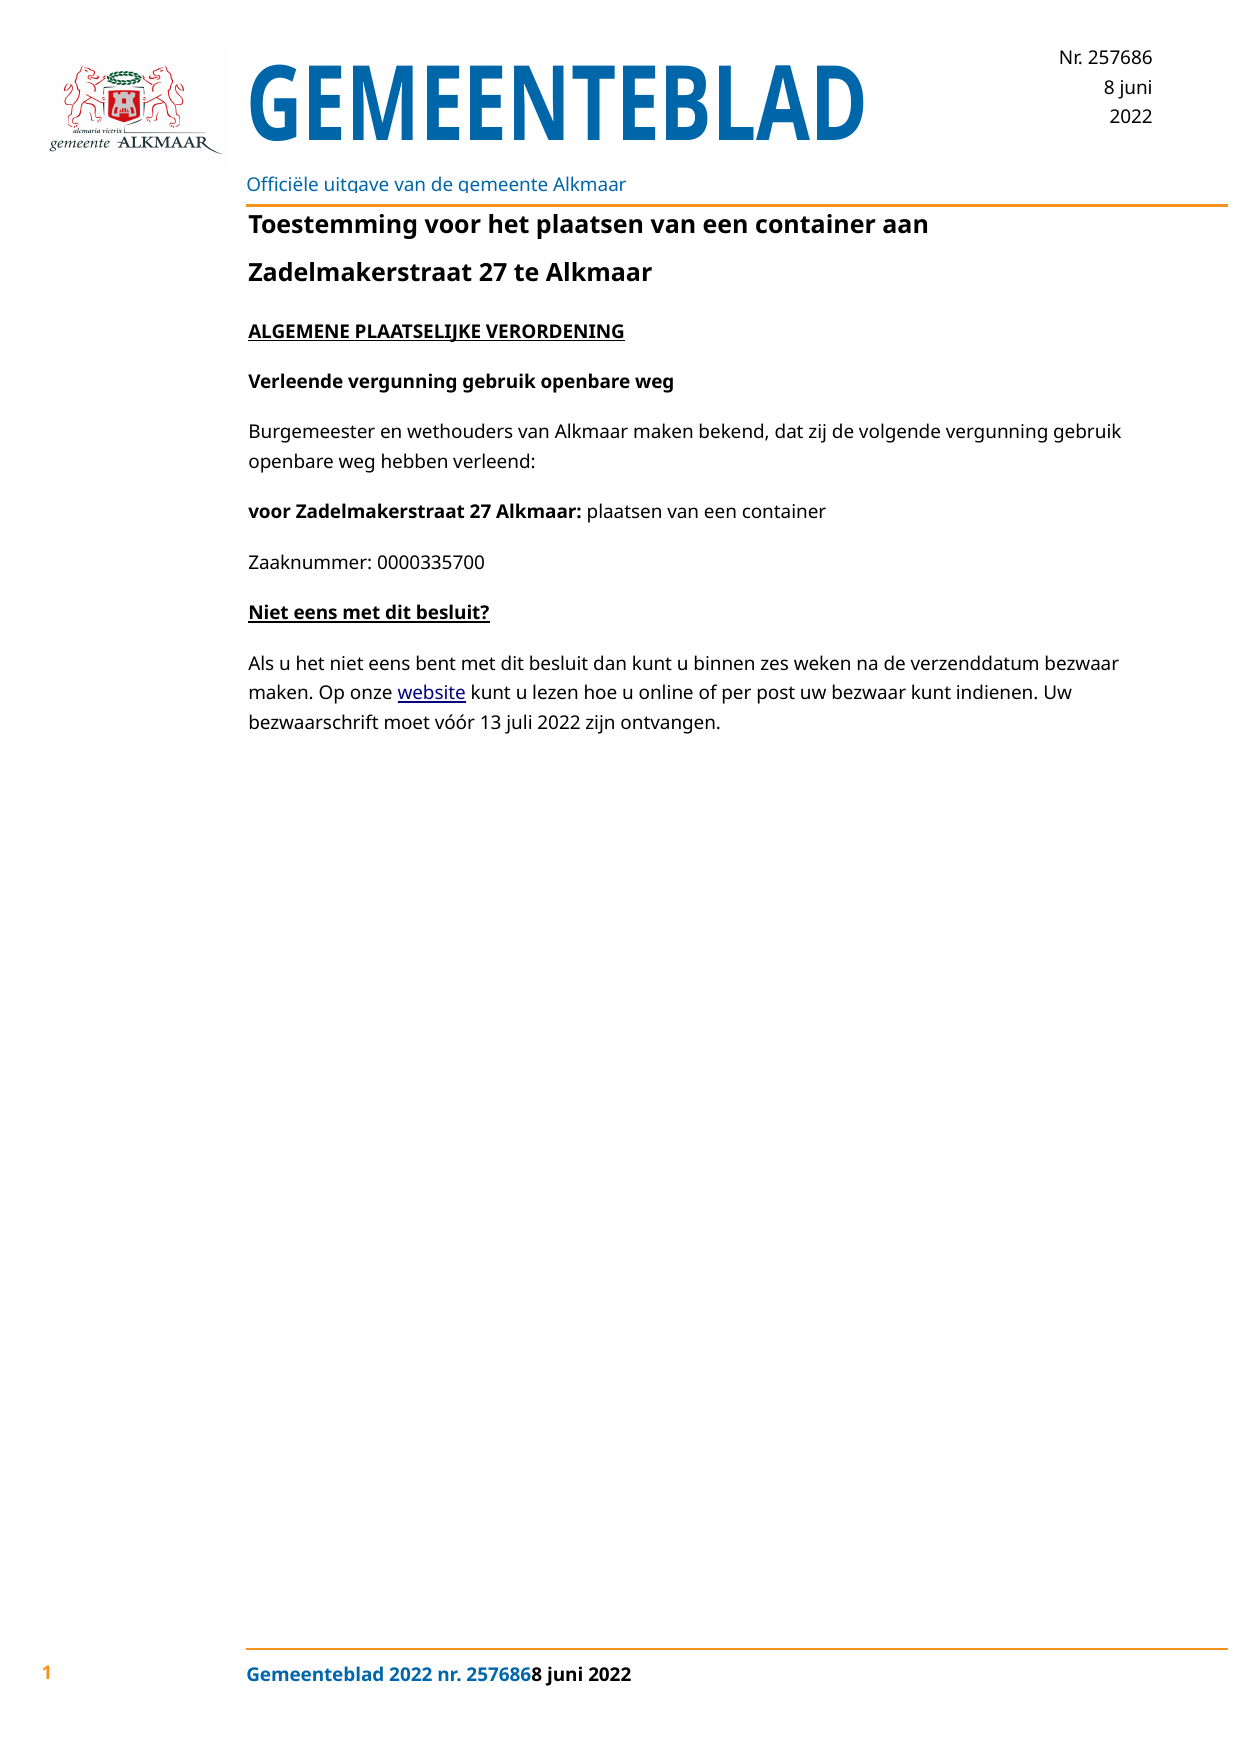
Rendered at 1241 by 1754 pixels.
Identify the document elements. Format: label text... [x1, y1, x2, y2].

text ALGEMENE PLAATSELIJKE VERORDENING [248, 318, 1152, 344]
text Verleende vergunning gebruik openbare weg [248, 368, 1152, 394]
text voor Zadelmakerstraat 27 Alkmaar: plaatsen van een container [248, 499, 1152, 524]
text Als u het niet eens bent met dit besluit dan kunt u binnen zes weken na de verzenddatum bezwaar maken. Op onze website kunt u lezen hoe u online of per post uw bezwaar kunt indienen. Uw bezwaarschrift moet vóór 13 juli 2022 zijn ontvangen. [248, 650, 1152, 735]
picture [41, 47, 231, 172]
text Niet eens met dit besluit? [248, 599, 1152, 625]
text Toestemming voor het plaatsen van een container aan Zadelmakerstraat 27 te Alkmaar [248, 207, 1152, 288]
text Burgemeester en wethouders van Alkmaar maken bekend, dat zij de volgende vergunning gebruik openbare weg hebben verleend: [248, 419, 1152, 474]
text Zaaknummer: 0000335700 [248, 549, 1152, 575]
